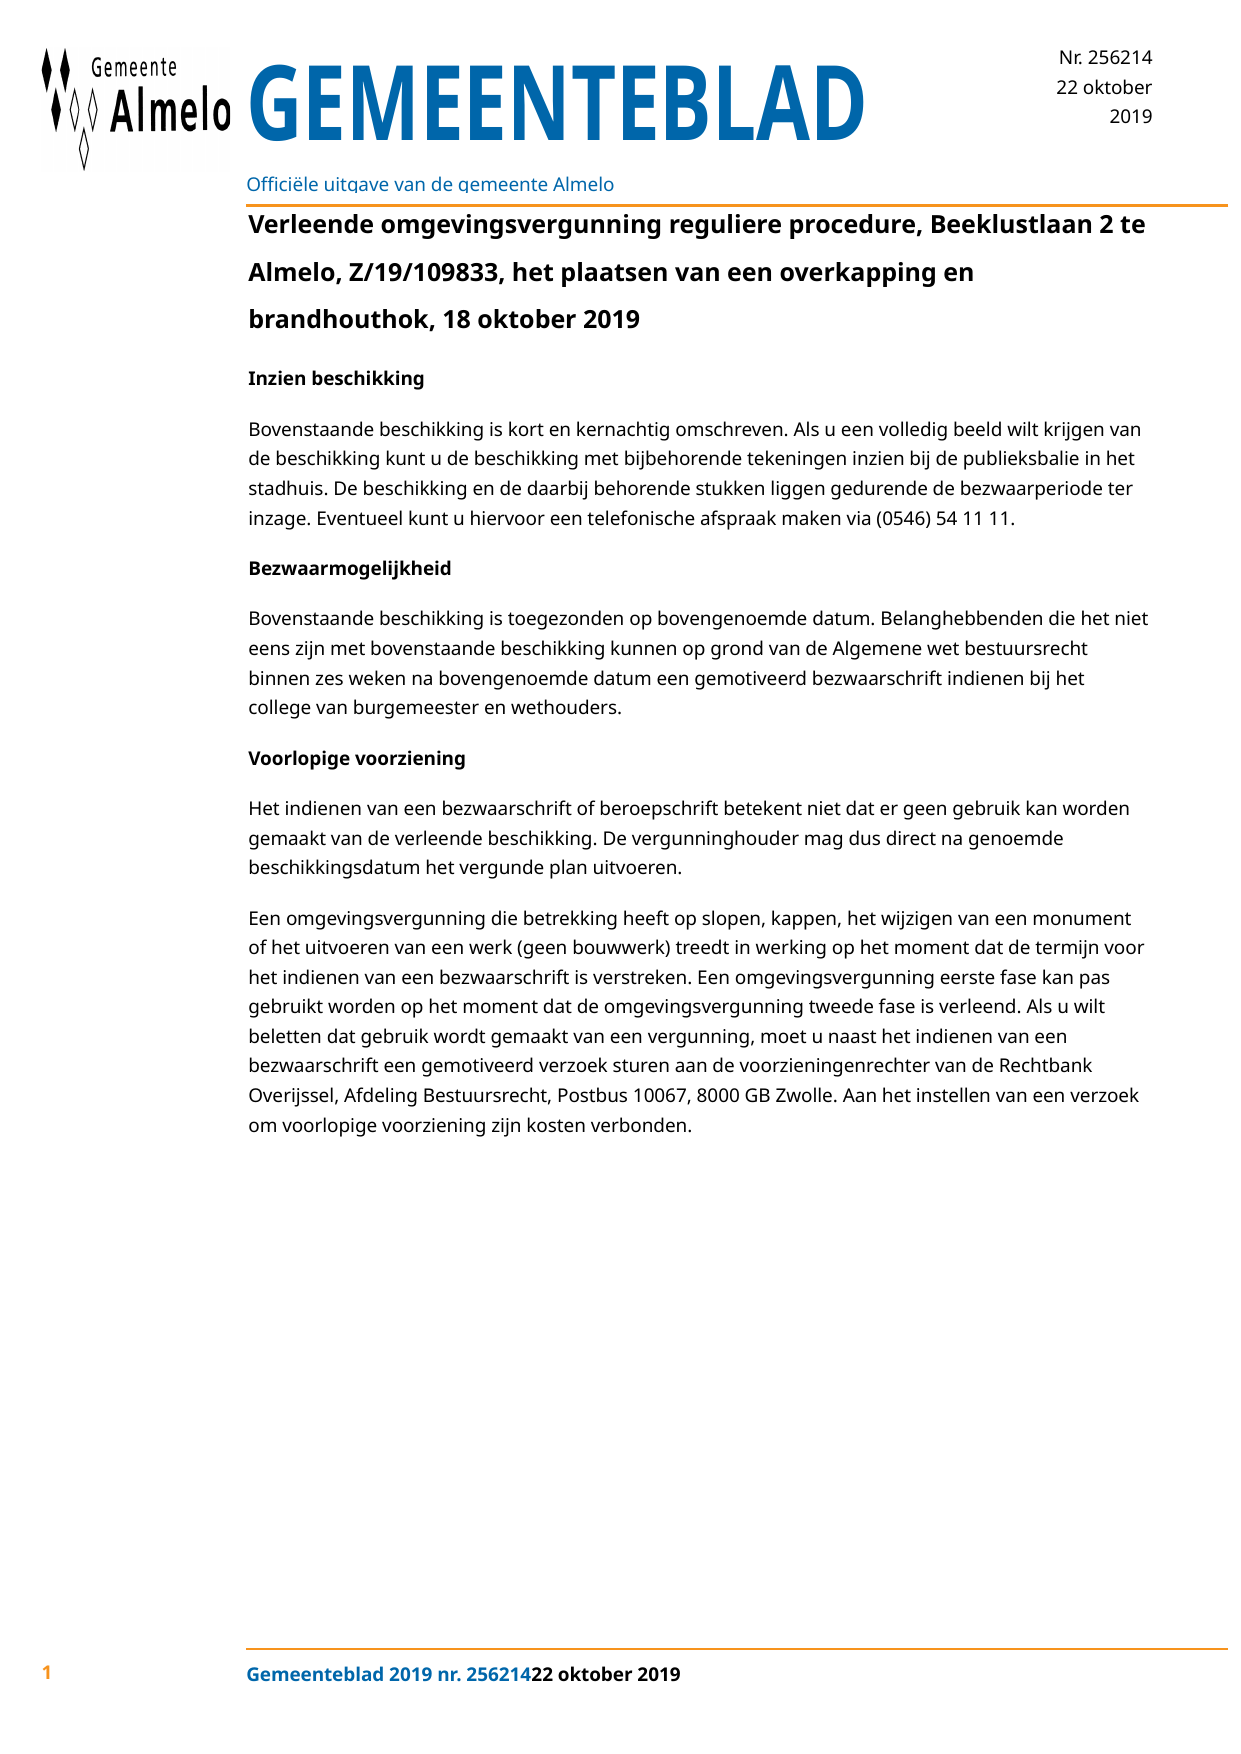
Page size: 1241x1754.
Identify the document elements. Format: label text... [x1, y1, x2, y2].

text Het indienen van een bezwaarschrift of beroepschrift betekent niet dat er geen gebruik kan worden gemaakt van de verleende beschikking. De vergunninghouder mag dus direct na genoemde beschikkingsdatum het vergunde plan uitvoeren. [248, 795, 1152, 880]
text Bovenstaande beschikking is kort en kernachtig omschreven. Als u een volledig beeld wilt krijgen van de beschikking kunt u de beschikking met bijbehorende tekeningen inzien bij de publieksbalie in het stadhuis. De beschikking en de daarbij behorende stukken liggen gedurende de bezwaarperiode ter inzage. Eventueel kunt u hiervoor een telefonische afspraak maken via (0546) 54 11 11. [248, 416, 1152, 530]
text Bezwaarmogelijkheid [248, 555, 1152, 581]
text Voorlopige voorziening [248, 745, 1152, 770]
text Een omgevingsvergunning die betrekking heeft op slopen, kappen, het wijzigen van een monument of het uitvoeren van een werk (geen bouwwerk) treedt in werking op het moment dat de termijn voor het indienen van een bezwaarschrift is verstreken. Een omgevingsvergunning eerste fase kan pas gebruikt worden op het moment dat de omgevingsvergunning tweede fase is verleend. Als u wilt beletten dat gebruik wordt gemaakt van een vergunning, moet u naast het indienen van een bezwaarschrift een gemotiveerd verzoek sturen aan de voorzieningenrechter van de Rechtbank Overijssel, Afdeling Bestuursrecht, Postbus 10067, 8000 GB Zwolle. Aan het instellen van een verzoek om voorlopige voorziening zijn kosten verbonden. [248, 905, 1152, 1137]
text Inzien beschikking [248, 366, 1152, 391]
picture [41, 47, 231, 172]
text Bovenstaande beschikking is toegezonden op bovengenoemde datum. Belanghebbenden die het niet eens zijn met bovenstaande beschikking kunnen op grond van de Algemene wet bestuursrecht binnen zes weken na bovengenoemde datum een gemotiveerd bezwaarschrift indienen bij het college van burgemeester en wethouders. [248, 606, 1152, 720]
text Verleende omgevingsvergunning reguliere procedure, Beeklustlaan 2 te Almelo, Z/19/109833, het plaatsen van een overkapping en brandhouthok, 18 oktober 2019 [248, 207, 1152, 336]
